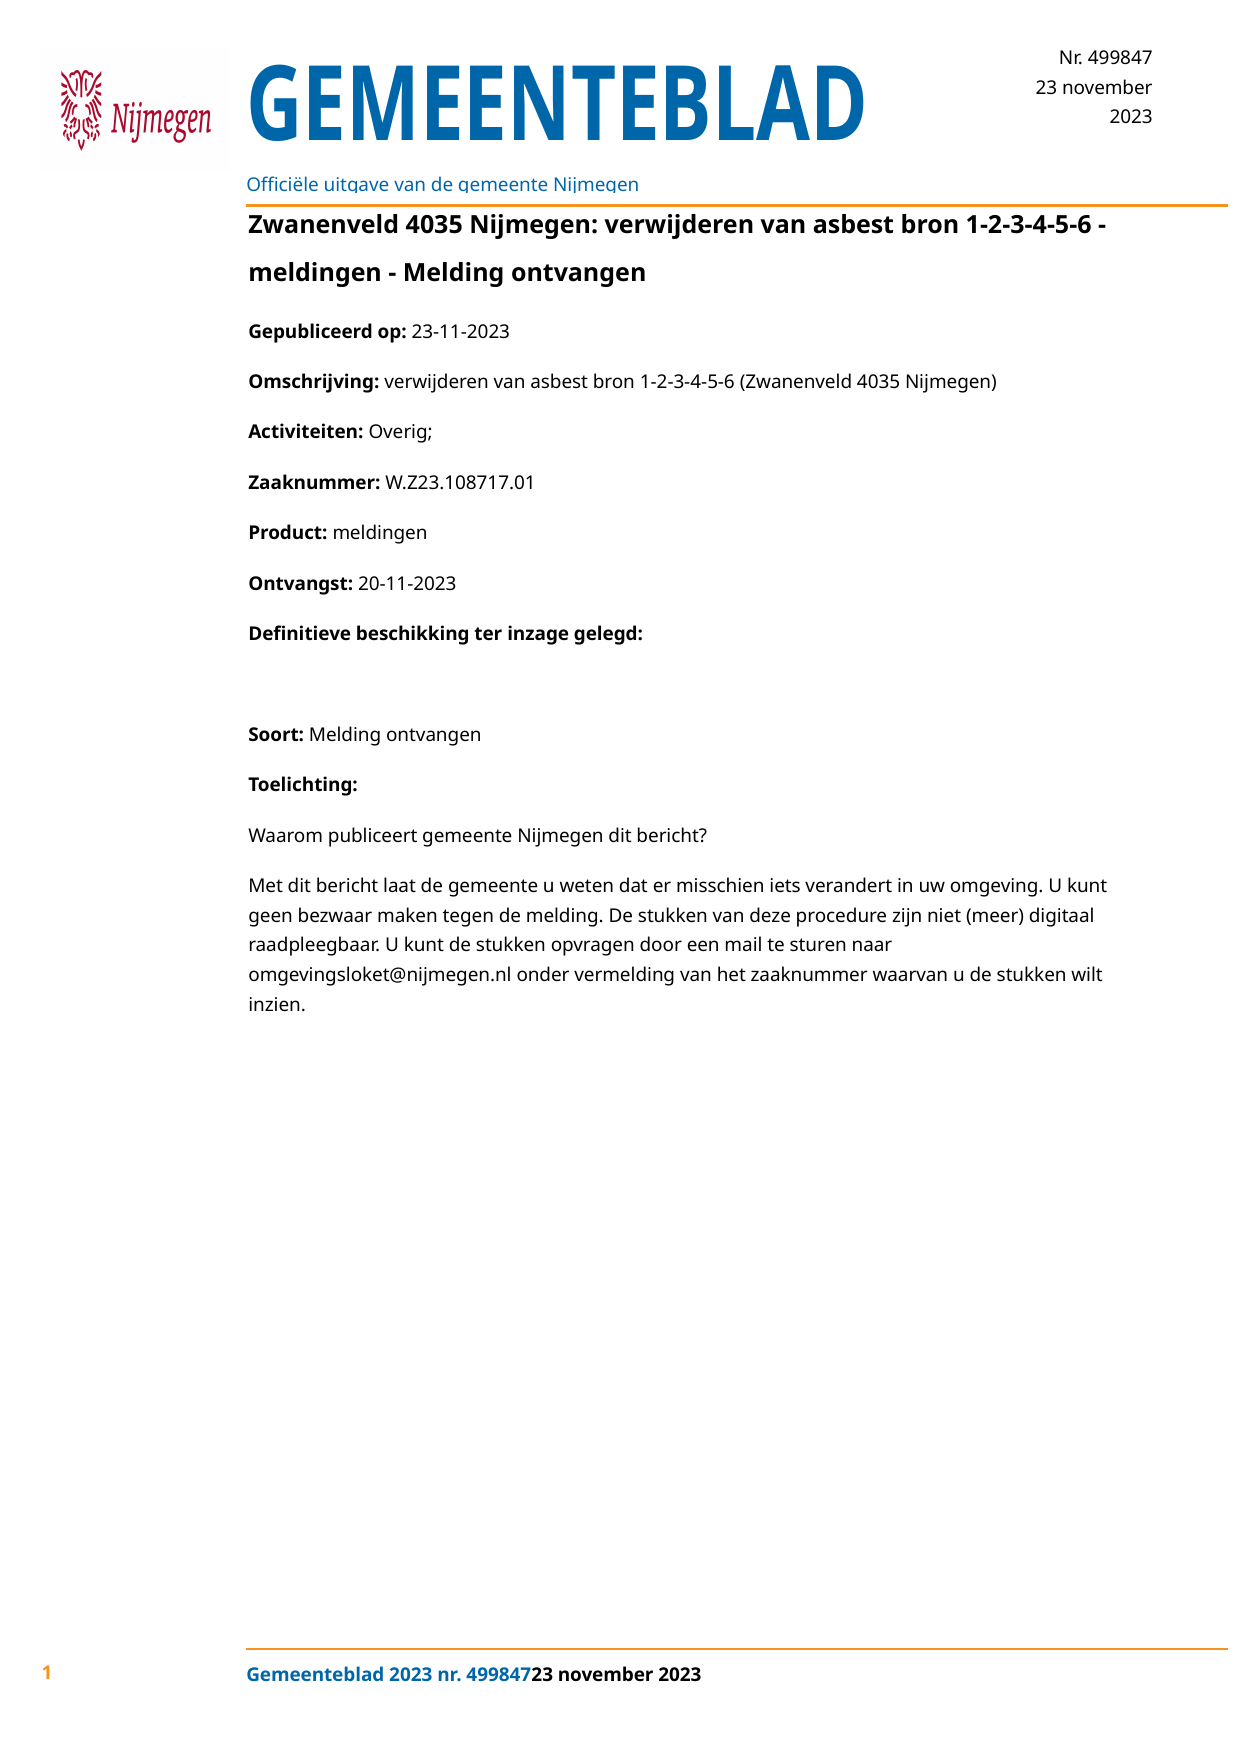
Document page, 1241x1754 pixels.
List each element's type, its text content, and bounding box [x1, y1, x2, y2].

text Ontvangst: 20-11-2023 [248, 570, 1152, 596]
text Product: meldingen [248, 519, 1152, 545]
text Activiteiten: Overig; [248, 419, 1152, 444]
text Gepubliceerd op: 23-11-2023 [248, 318, 1152, 344]
text Definitieve beschikking ter inzage gelegd: [248, 620, 1152, 646]
text Met dit bericht laat de gemeente u weten dat er misschien iets verandert in uw omgeving. U kunt geen bezwaar maken tegen de melding. De stukken van deze procedure zijn niet (meer) digitaal raadpleegbaar. U kunt de stukken opvragen door een mail te sturen naar omgevingsloket@nijmegen.nl onder vermelding van het zaaknummer waarvan u de stukken wilt inzien. [248, 872, 1152, 1017]
text Omschrijving: verwijderen van asbest bron 1-2-3-4-5-6 (Zwanenveld 4035 Nijmegen) [248, 368, 1152, 394]
text Waarom publiceert gemeente Nijmegen dit bericht? [248, 822, 1152, 848]
text Zaaknummer: W.Z23.108717.01 [248, 469, 1152, 495]
text Toelichting: [248, 772, 1152, 797]
text Soort: Melding ontvangen [248, 721, 1152, 747]
text Zwanenveld 4035 Nijmegen: verwijderen van asbest bron 1-2-3-4-5-6 - meldingen - Melding ontvangen [248, 207, 1152, 288]
picture [41, 47, 231, 172]
